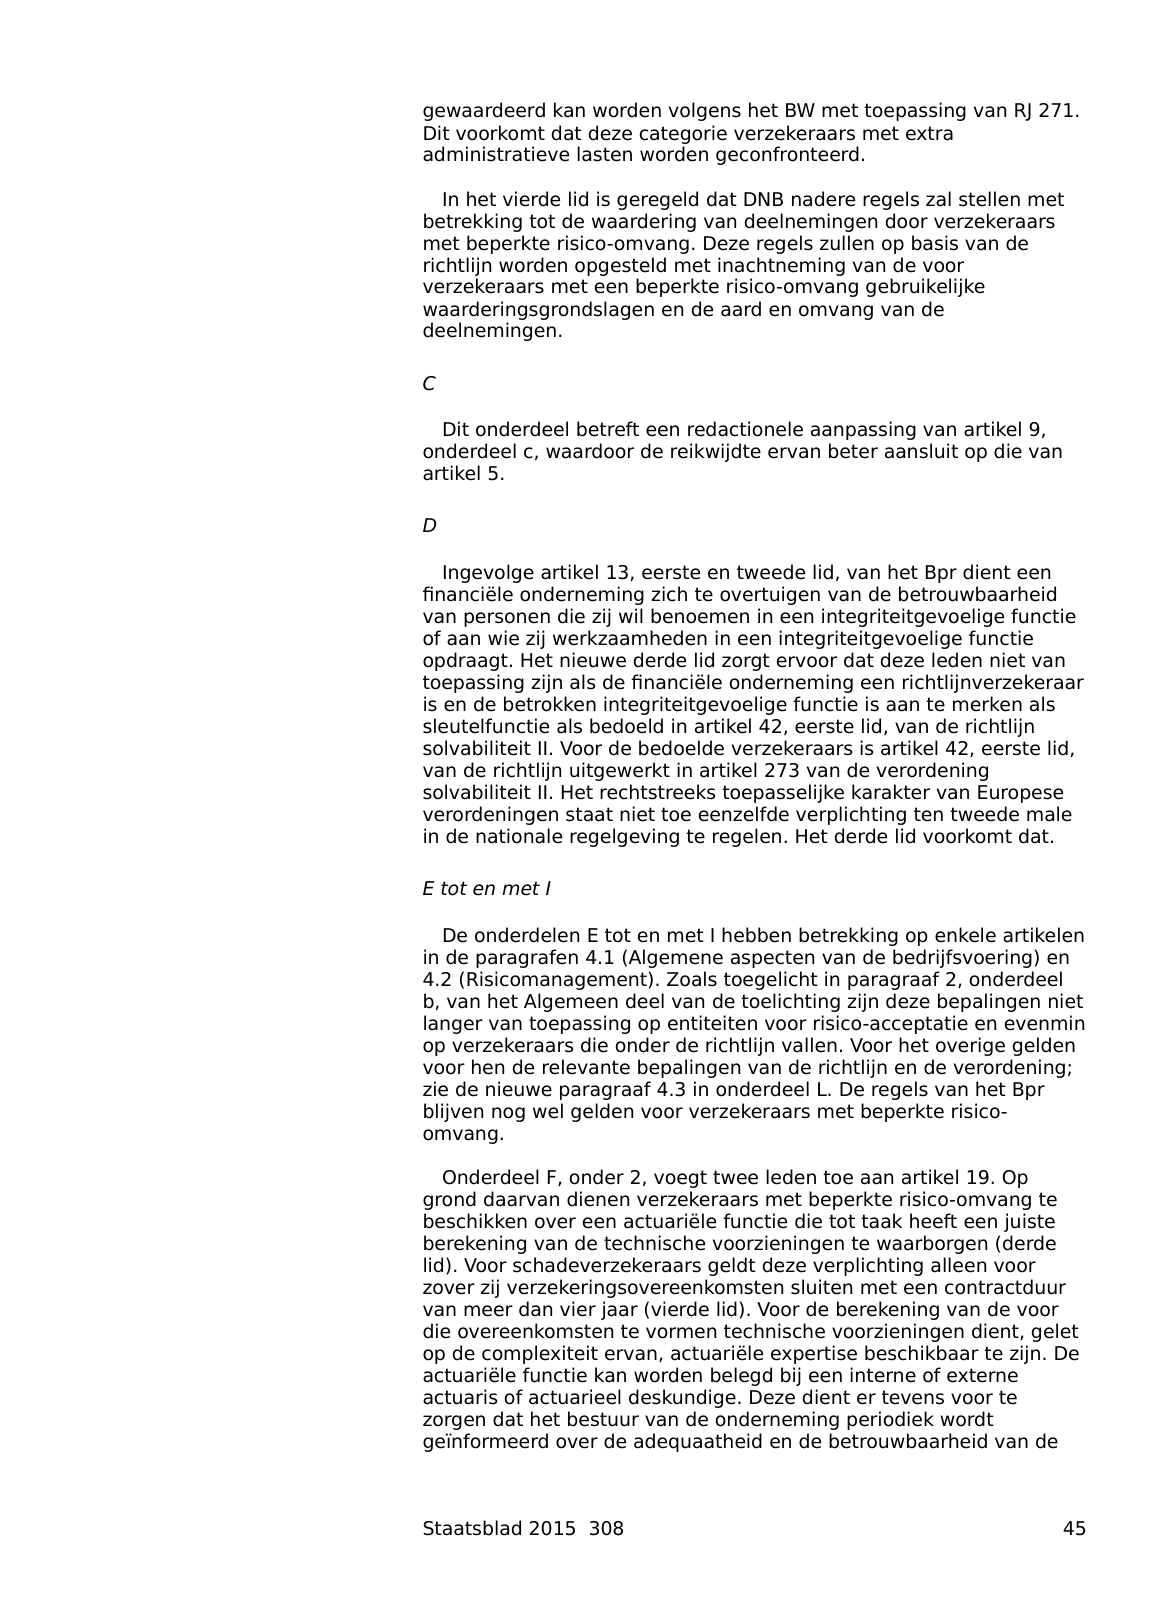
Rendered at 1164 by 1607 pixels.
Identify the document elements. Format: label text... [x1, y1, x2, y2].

text Ingevolge artikel 13, eerste en tweede lid, van het Bpr dient een financiële onderneming zich te overtuigen van de betrouwbaarheid van personen die zij wil benoemen in een integriteitgevoelige functie of aan wie zij werkzaamheden in een integriteitgevoelige functie opdraagt. Het nieuwe derde lid zorgt ervoor dat deze leden niet van toepassing zijn als de financiële onderneming een richtlijnverzekeraar is en de betrokken integriteitgevoelige functie is aan te merken als sleutelfunctie als bedoeld in artikel 42, eerste lid, van de richtlijn solvabiliteit II. Voor de bedoelde verzekeraars is artikel 42, eerste lid, van de richtlijn uitgewerkt in artikel 273 van de verordening solvabiliteit II. Het rechtstreeks toepasselijke karakter van Europese verordeningen staat niet toe eenzelfde verplichting ten tweede male in de nationale regelgeving te regelen. Het derde lid voorkomt dat. [422, 562, 1087, 848]
text In het vierde lid is geregeld dat DNB nadere regels zal stellen met betrekking tot de waardering van deelnemingen door verzekeraars met beperkte risico-omvang. Deze regels zullen op basis van de richtlijn worden opgesteld met inachtneming van de voor verzekeraars met een beperkte risico-omvang gebruikelijke waarderingsgrondslagen en de aard en omvang van de deelnemingen. [422, 188, 1087, 342]
subtitle E tot en met I [422, 878, 1087, 900]
text De onderdelen E tot en met I hebben betrekking op enkele artikelen in de paragrafen 4.1 (Algemene aspecten van de bedrijfsvoering) en 4.2 (Risicomanagement). Zoals toegelicht in paragraaf 2, onderdeel b, van het Algemeen deel van de toelichting zijn deze bepalingen niet langer van toepassing op entiteiten voor risico-acceptatie en evenmin op verzekeraars die onder de richtlijn vallen. Voor het overige gelden voor hen de relevante bepalingen van de richtlijn en de verordening; zie de nieuwe paragraaf 4.3 in onderdeel L. De regels van het Bpr blijven nog wel gelden voor verzekeraars met beperkte risico-omvang. [422, 925, 1087, 1145]
text Dit onderdeel betreft een redactionele aanpassing van artikel 9, onderdeel c, waardoor de reikwijdte ervan beter aansluit op die van artikel 5. [422, 419, 1087, 485]
text gewaardeerd kan worden volgens het BW met toepassing van RJ 271. Dit voorkomt dat deze categorie verzekeraars met extra administratieve lasten worden geconfronteerd. [422, 100, 1087, 166]
subtitle D [422, 515, 1087, 537]
text Onderdeel F, onder 2, voegt twee leden toe aan artikel 19. Op grond daarvan dienen verzekeraars met beperkte risico-omvang te beschikken over een actuariële functie die tot taak heeft een juiste berekening van de technische voorzieningen te waarborgen (derde lid). Voor schadeverzekeraars geldt deze verplichting alleen voor zover zij verzekeringsovereenkomsten sluiten met een contractduur van meer dan vier jaar (vierde lid). Voor de berekening van de voor die overeenkomsten te vormen technische voorzieningen dient, gelet op de complexiteit ervan, actuariële expertise beschikbaar te zijn. De actuariële functie kan worden belegd bij een interne of externe actuaris of actuarieel deskundige. Deze dient er tevens voor te zorgen dat het bestuur van de onderneming periodiek wordt geïnformeerd over de adequaatheid en de betrouwbaarheid van de [422, 1167, 1087, 1453]
subtitle C [422, 372, 1087, 394]
